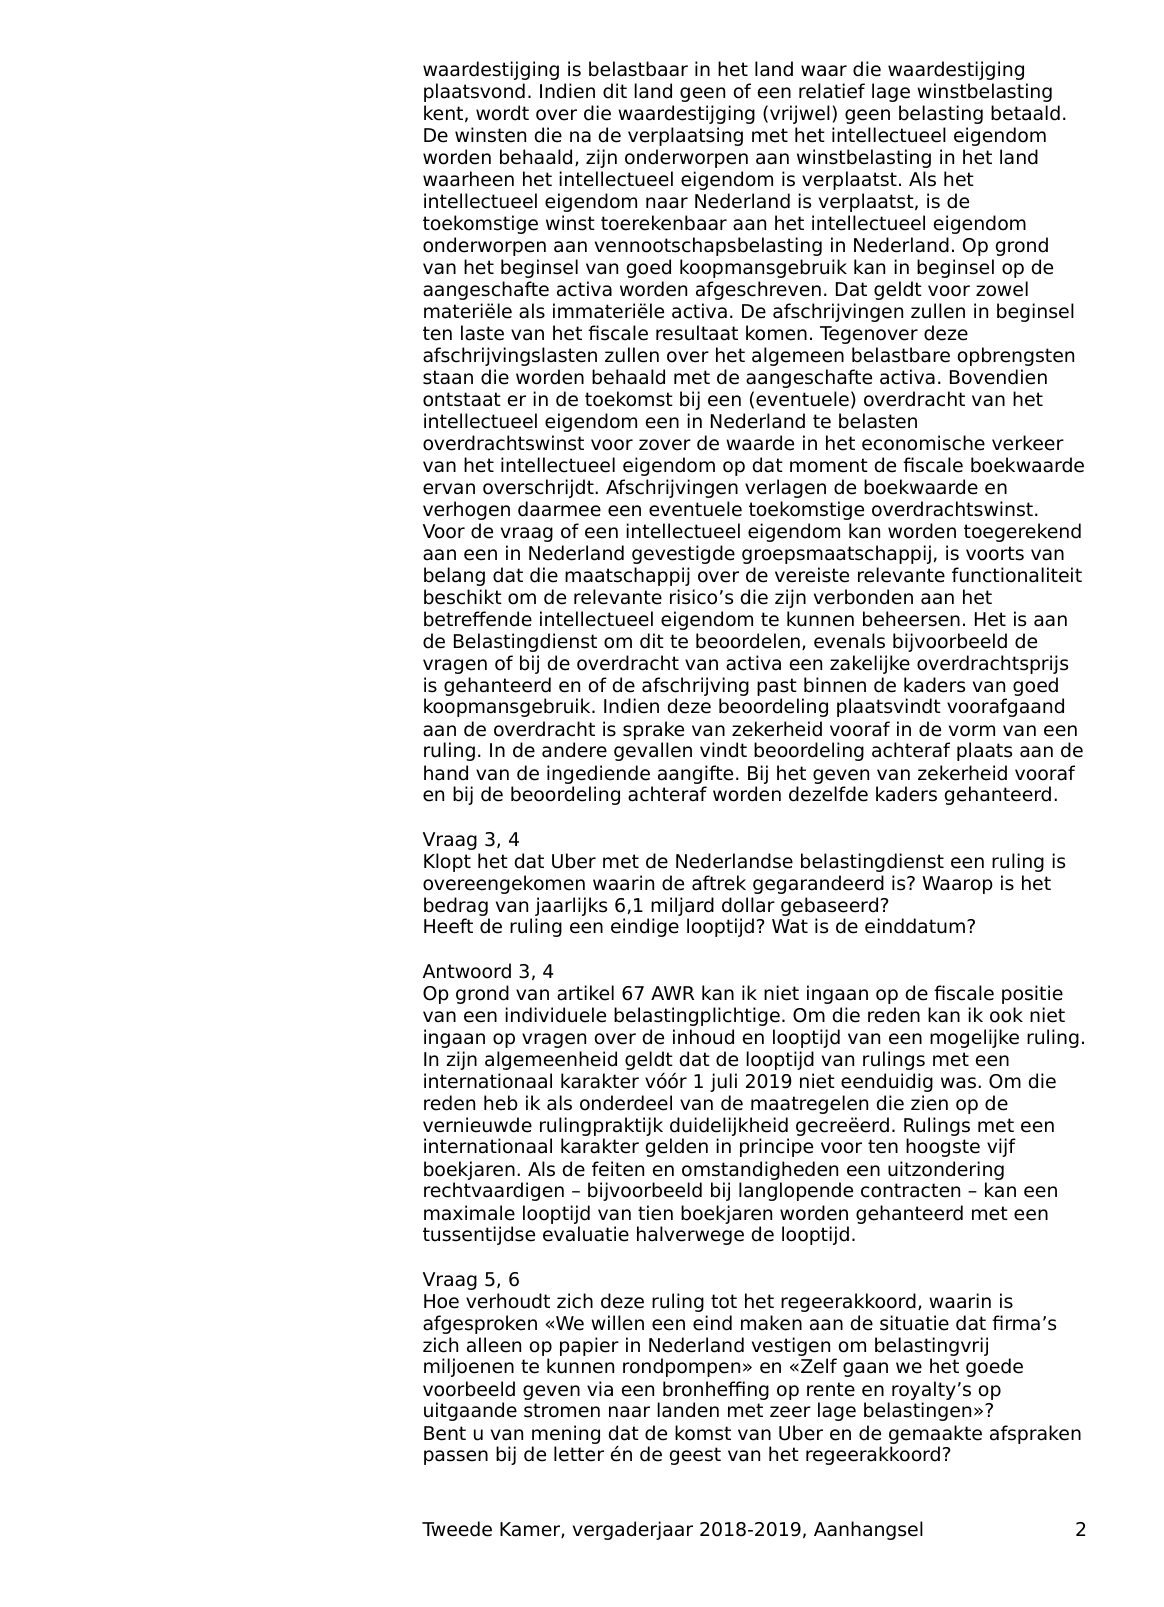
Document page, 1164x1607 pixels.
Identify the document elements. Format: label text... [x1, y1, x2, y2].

text Voor de vraag of een intellectueel eigendom kan worden toegerekend aan een in Nederland gevestigde groepsmaatschappij, is voorts van belang dat die maatschappij over de vereiste relevante functionaliteit beschikt om de relevante risico’s die zijn verbonden aan het betreffende intellectueel eigendom te kunnen beheersen. Het is aan de Belastingdienst om dit te beoordelen, evenals bijvoorbeeld de vragen of bij de overdracht van activa een zakelijke overdrachtsprijs is gehanteerd en of de afschrijving past binnen de kaders van goed koopmansgebruik. Indien deze beoordeling plaatsvindt voorafgaand aan de overdracht is sprake van zekerheid vooraf in de vorm van een ruling. In de andere gevallen vindt beoordeling achteraf plaats aan de hand van de ingediende aangifte. Bij het geven van zekerheid vooraf en bij de beoordeling achteraf worden dezelfde kaders gehanteerd. [422, 521, 1087, 806]
text De winsten die na de verplaatsing met het intellectueel eigendom worden behaald, zijn onderworpen aan winstbelasting in het land waarheen het intellectueel eigendom is verplaatst. Als het intellectueel eigendom naar Nederland is verplaatst, is de toekomstige winst toerekenbaar aan het intellectueel eigendom onderworpen aan vennootschapsbelasting in Nederland. Op grond van het beginsel van goed koopmansgebruik kan in beginsel op de aangeschafte activa worden afgeschreven. Dat geldt voor zowel materiële als immateriële activa. De afschrijvingen zullen in beginsel ten laste van het fiscale resultaat komen. Tegenover deze afschrijvingslasten zullen over het algemeen belastbare opbrengsten staan die worden behaald met de aangeschafte activa. Bovendien ontstaat er in de toekomst bij een (eventuele) overdracht van het intellectueel eigendom een in Nederland te belasten overdrachtswinst voor zover de waarde in het economische verkeer van het intellectueel eigendom op dat moment de fiscale boekwaarde ervan overschrijdt. Afschrijvingen verlagen de boekwaarde en verhogen daarmee een eventuele toekomstige overdrachtswinst. [422, 125, 1087, 521]
text Op grond van artikel 67 AWR kan ik niet ingaan op de fiscale positie van een individuele belastingplichtige. Om die reden kan ik ook niet ingaan op vragen over de inhoud en looptijd van een mogelijke ruling. [422, 983, 1087, 1048]
text Antwoord 3, 4 [422, 961, 1087, 983]
text In zijn algemeenheid geldt dat de looptijd van rulings met een internationaal karakter vóór 1 juli 2019 niet eenduidig was. Om die reden heb ik als onderdeel van de maatregelen die zien op de vernieuwde rulingpraktijk duidelijkheid gecreëerd. Rulings met een internationaal karakter gelden in principe voor ten hoogste vijf boekjaren. Als de feiten en omstandigheden een uitzondering rechtvaardigen – bijvoorbeeld bij langlopende contracten – kan een maximale looptijd van tien boekjaren worden gehanteerd met een tussentijdse evaluatie halverwege de looptijd. [422, 1048, 1087, 1246]
text Heeft de ruling een eindige looptijd? Wat is de einddatum? [422, 916, 1087, 938]
text Vraag 3, 4 [422, 828, 1087, 851]
text Vraag 5, 6 [422, 1268, 1087, 1291]
text Klopt het dat Uber met de Nederlandse belastingdienst een ruling is overeengekomen waarin de aftrek gegarandeerd is? Waarop is het bedrag van jaarlijks 6,1 miljard dollar gebaseerd? [422, 851, 1087, 916]
text waardestijging is belastbaar in het land waar die waardestijging plaatsvond. Indien dit land geen of een relatief lage winstbelasting kent, wordt over die waardestijging (vrijwel) geen belasting betaald. [422, 59, 1087, 125]
text Hoe verhoudt zich deze ruling tot het regeerakkoord, waarin is afgesproken «We willen een eind maken aan de situatie dat firma’s zich alleen op papier in Nederland vestigen om belastingvrij miljoenen te kunnen rondpompen» en «Zelf gaan we het goede voorbeeld geven via een bronheffing op rente en royalty’s op uitgaande stromen naar landen met zeer lage belastingen»? [422, 1291, 1087, 1422]
text Bent u van mening dat de komst van Uber en de gemaakte afspraken passen bij de letter én de geest van het regeerakkoord? [422, 1422, 1087, 1466]
